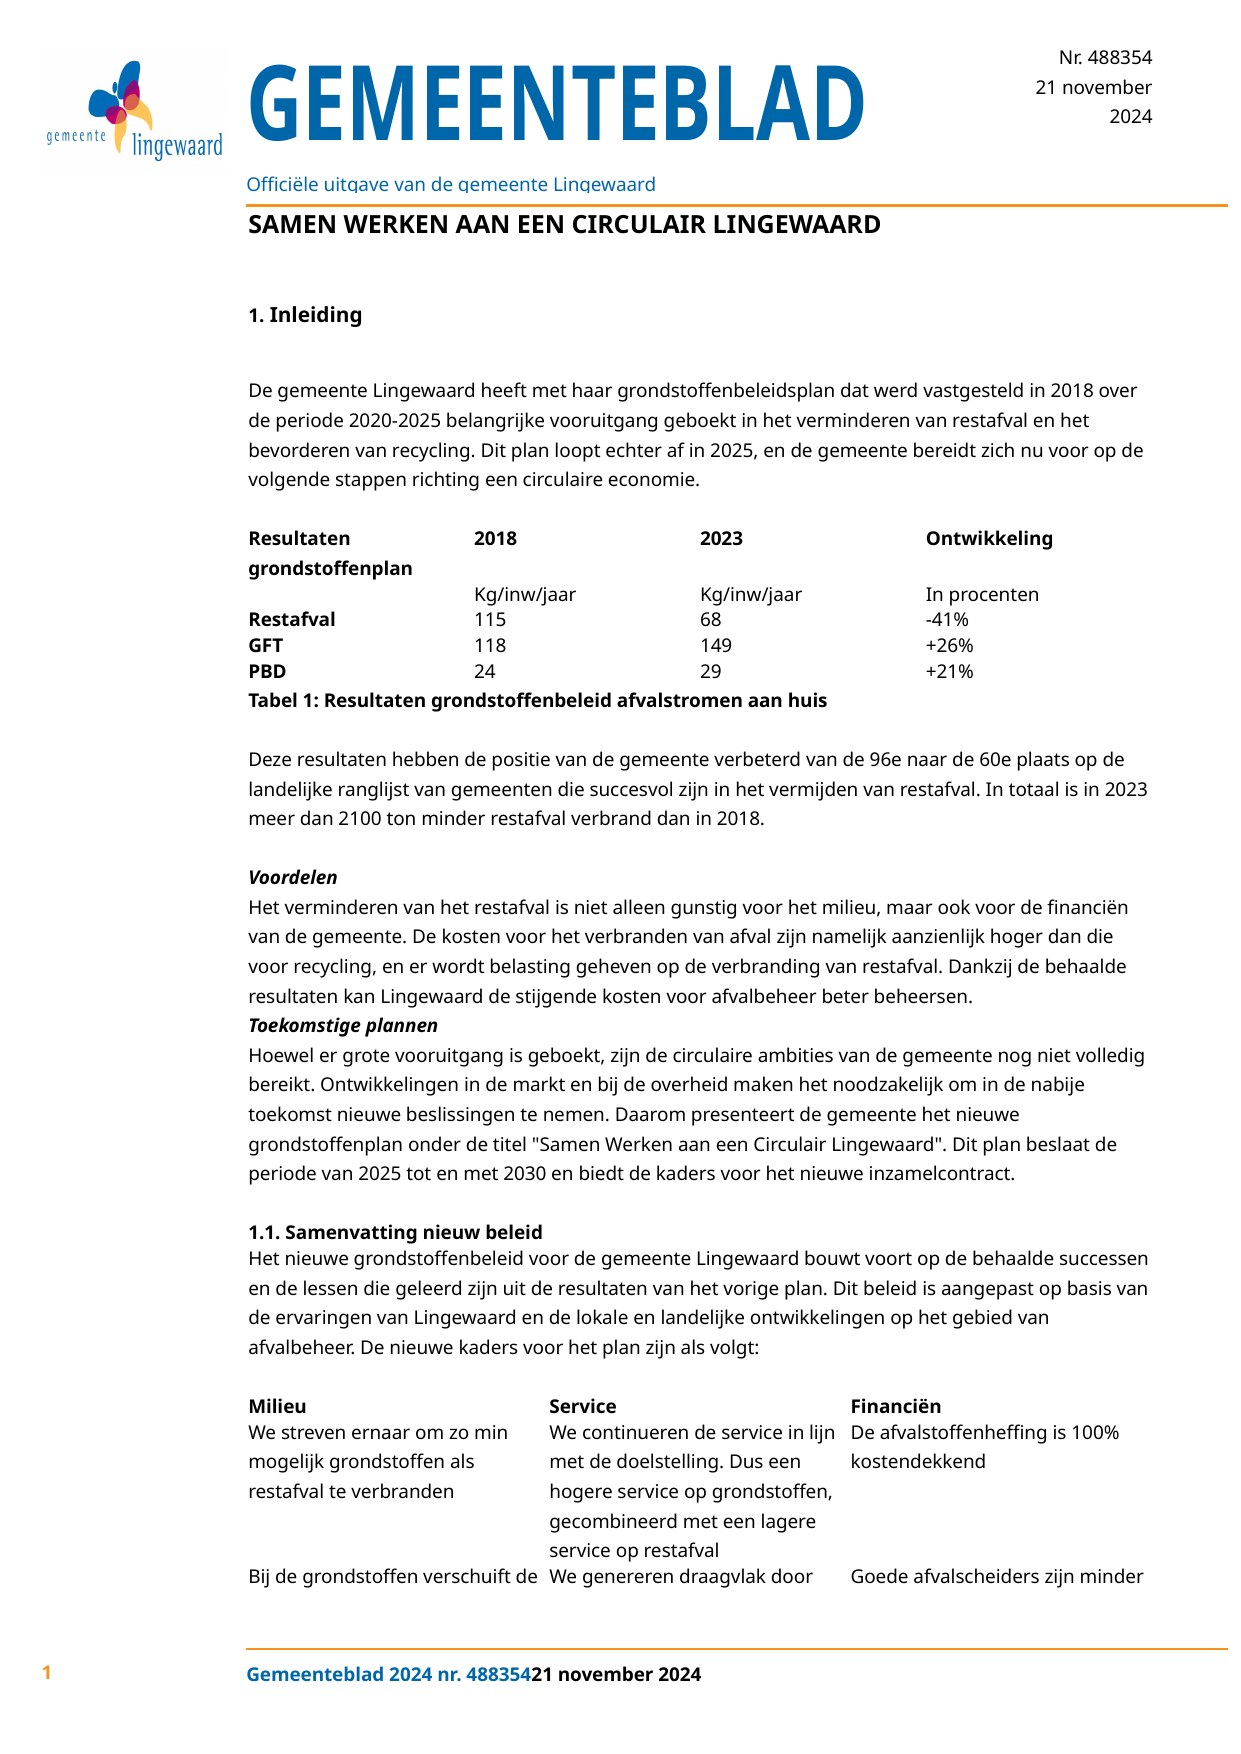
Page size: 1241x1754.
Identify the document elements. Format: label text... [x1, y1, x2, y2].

table_cell 24 [474, 658, 700, 684]
table_cell Kg/inw/jaar [474, 581, 700, 607]
text SAMEN WERKEN AAN EEN CIRCULAIR LINGEWAARD [248, 207, 1152, 241]
table_header Resultaten grondstoffenplan [248, 526, 474, 581]
text Het nieuwe grondstoffenbeleid voor de gemeente Lingewaard bouwt voort op de behaalde successen en de lessen die geleerd zijn uit de resultaten van het vorige plan. Dit beleid is aangepast op basis van de ervaringen van Lingewaard en de lokale en landelijke ontwikkelingen op het gebied van afvalbeheer. De nieuwe kaders voor het plan zijn als volgt: [248, 1245, 1152, 1360]
table_header Ontwikkeling [926, 526, 1152, 581]
table_header Milieu [248, 1393, 549, 1419]
table_cell +26% [926, 633, 1152, 658]
table_cell [248, 581, 474, 607]
table_cell We genereren draagvlak door [549, 1563, 850, 1589]
table_cell Restafval [248, 607, 474, 632]
text Het verminderen van het restafval is niet alleen gunstig voor het milieu, maar ook voor de financiën van de gemeente. De kosten voor het verbranden van afval zijn namelijk aanzienlijk hoger dan die voor recycling, en er wordt belasting geheven op de verbranding van restafval. Dankzij de behaalde resultaten kan Lingewaard de stijgende kosten voor afvalbeheer beter beheersen. [248, 894, 1152, 1009]
table_cell De afvalstoffenheffing is 100% kostendekkend [850, 1419, 1152, 1563]
table_header 2023 [700, 526, 926, 581]
table_cell -41% [926, 607, 1152, 632]
table_cell Goede afvalscheiders zijn minder [850, 1563, 1152, 1589]
table_header Service [549, 1393, 850, 1419]
table_cell We continueren de service in lijn met de doelstelling. Dus een hogere service op grondstoffen, gecombineerd met een lagere service op restafval [549, 1419, 850, 1563]
table_cell 149 [700, 633, 926, 658]
text Deze resultaten hebben de positie van de gemeente verbeterd van de 96e naar de 60e plaats op de landelijke ranglijst van gemeenten die succesvol zijn in het vermijden van restafval. In totaal is in 2023 meer dan 2100 ton minder restafval verbrand dan in 2018. [248, 746, 1152, 831]
table_cell 29 [700, 658, 926, 684]
table_cell 68 [700, 607, 926, 632]
text Toekomstige plannen [248, 1012, 1152, 1038]
table_cell Kg/inw/jaar [700, 581, 926, 607]
table_cell PBD [248, 658, 474, 684]
text 1.1. Samenvatting nieuw beleid [248, 1219, 1152, 1245]
table_cell +21% [926, 658, 1152, 684]
text De gemeente Lingewaard heeft met haar grondstoffenbeleidsplan dat werd vastgesteld in 2018 over de periode 2020-2025 belangrijke vooruitgang geboekt in het verminderen van restafval en het bevorderen van recycling. Dit plan loopt echter af in 2025, en de gemeente bereidt zich nu voor op de volgende stappen richting een circulaire economie. [248, 378, 1152, 492]
table_cell Bij de grondstoffen verschuift de [248, 1563, 549, 1589]
text 1. Inleiding [248, 300, 1152, 328]
picture [41, 47, 231, 172]
table_cell In procenten [926, 581, 1152, 607]
table_cell GFT [248, 633, 474, 658]
text Voordelen [248, 864, 1152, 890]
table_header Financiën [850, 1393, 1152, 1419]
table_cell 118 [474, 633, 700, 658]
text Tabel 1: Resultaten grondstoffenbeleid afvalstromen aan huis [248, 687, 1152, 713]
text Hoewel er grote vooruitgang is geboekt, zijn de circulaire ambities van de gemeente nog niet volledig bereikt. Ontwikkelingen in de markt en bij de overheid maken het noodzakelijk om in de nabije toekomst nieuwe beslissingen te nemen. Daarom presenteert de gemeente het nieuwe grondstoffenplan onder de titel "Samen Werken aan een Circulair Lingewaard". Dit plan beslaat de periode van 2025 tot en met 2030 en biedt de kaders voor het nieuwe inzamelcontract. [248, 1042, 1152, 1186]
table_cell 115 [474, 607, 700, 632]
table_header 2018 [474, 526, 700, 581]
table_cell We streven ernaar om zo min mogelijk grondstoffen als restafval te verbranden [248, 1419, 549, 1563]
